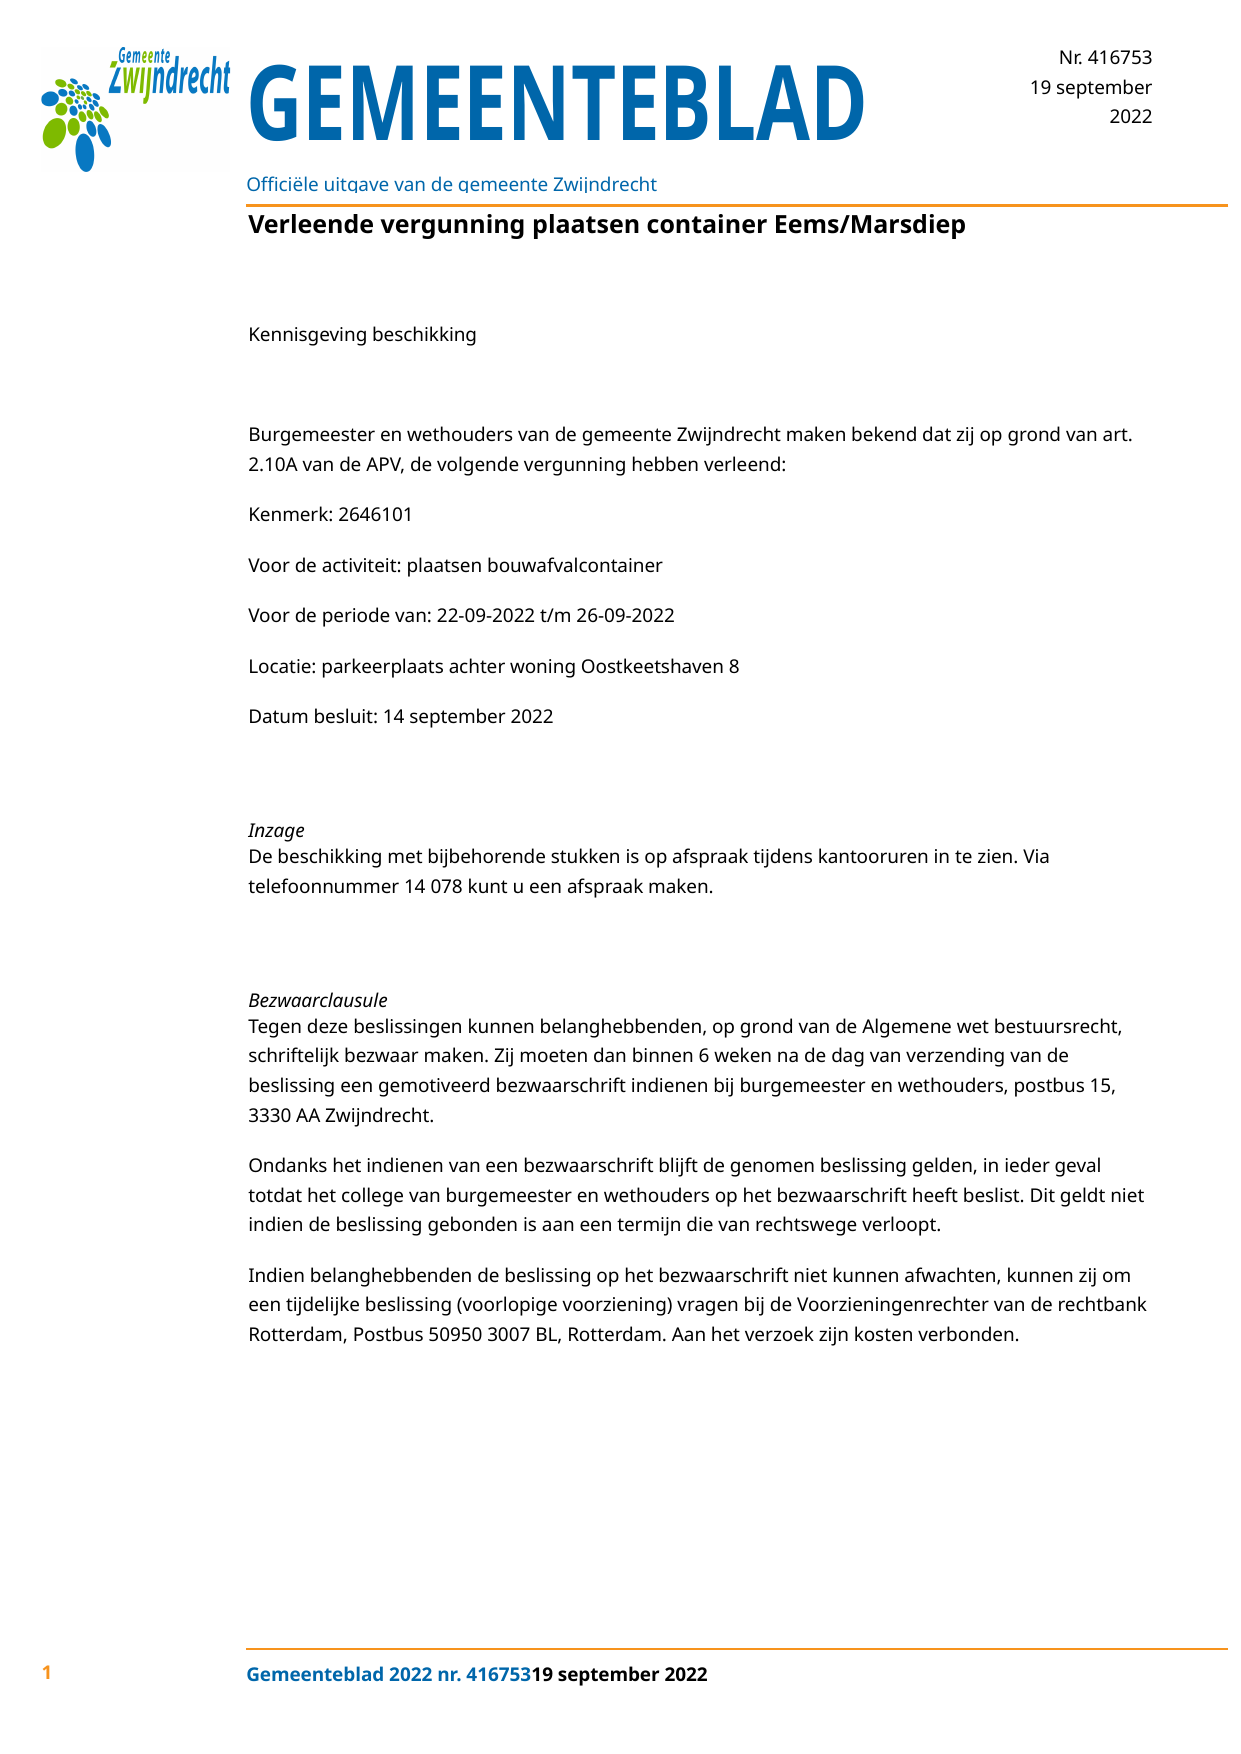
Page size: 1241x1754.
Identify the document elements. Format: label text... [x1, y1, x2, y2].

text Kennisgeving beschikking [248, 321, 1152, 346]
text Datum besluit: 14 september 2022 [248, 703, 1152, 729]
text Burgemeester en wethouders van de gemeente Zwijndrecht maken bekend dat zij op grond van art. 2.10A van de APV, de volgende vergunning hebben verleend: [248, 422, 1152, 477]
picture [41, 47, 231, 172]
text Inzage [248, 818, 1152, 843]
text Voor de activiteit: plaatsen bouwafvalcontainer [248, 552, 1152, 578]
text Kenmerk: 2646101 [248, 502, 1152, 527]
text Indien belanghebbenden de beslissing op het bezwaarschrift niet kunnen afwachten, kunnen zij om een tijdelijke beslissing (voorlopige voorziening) vragen bij de Voorzieningenrechter van de rechtbank Rotterdam, Postbus 50950 3007 BL, Rotterdam. Aan het verzoek zijn kosten verbonden. [248, 1262, 1152, 1347]
text Bezwaarclausule [248, 987, 1152, 1013]
text Locatie: parkeerplaats achter woning Oostkeetshaven 8 [248, 653, 1152, 678]
text Verleende vergunning plaatsen container Eems/Marsdiep [248, 207, 1152, 241]
text Voor de periode van: 22-09-2022 t/m 26-09-2022 [248, 602, 1152, 628]
text Ondanks het indienen van een bezwaarschrift blijft de genomen beslissing gelden, in ieder geval totdat het college van burgemeester en wethouders op het bezwaarschrift heeft beslist. Dit geldt niet indien de beslissing gebonden is aan een termijn die van rechtswege verloopt. [248, 1152, 1152, 1237]
text De beschikking met bijbehorende stukken is op afspraak tijdens kantooruren in te zien. Via telefoonnummer 14 078 kunt u een afspraak maken. [248, 843, 1152, 899]
text Tegen deze beslissingen kunnen belanghebbenden, op grond van de Algemene wet bestuursrecht, schriftelijk bezwaar maken. Zij moeten dan binnen 6 weken na de dag van verzending van de beslissing een gemotiveerd bezwaarschrift indienen bij burgemeester en wethouders, postbus 15, 3330 AA Zwijndrecht. [248, 1013, 1152, 1127]
